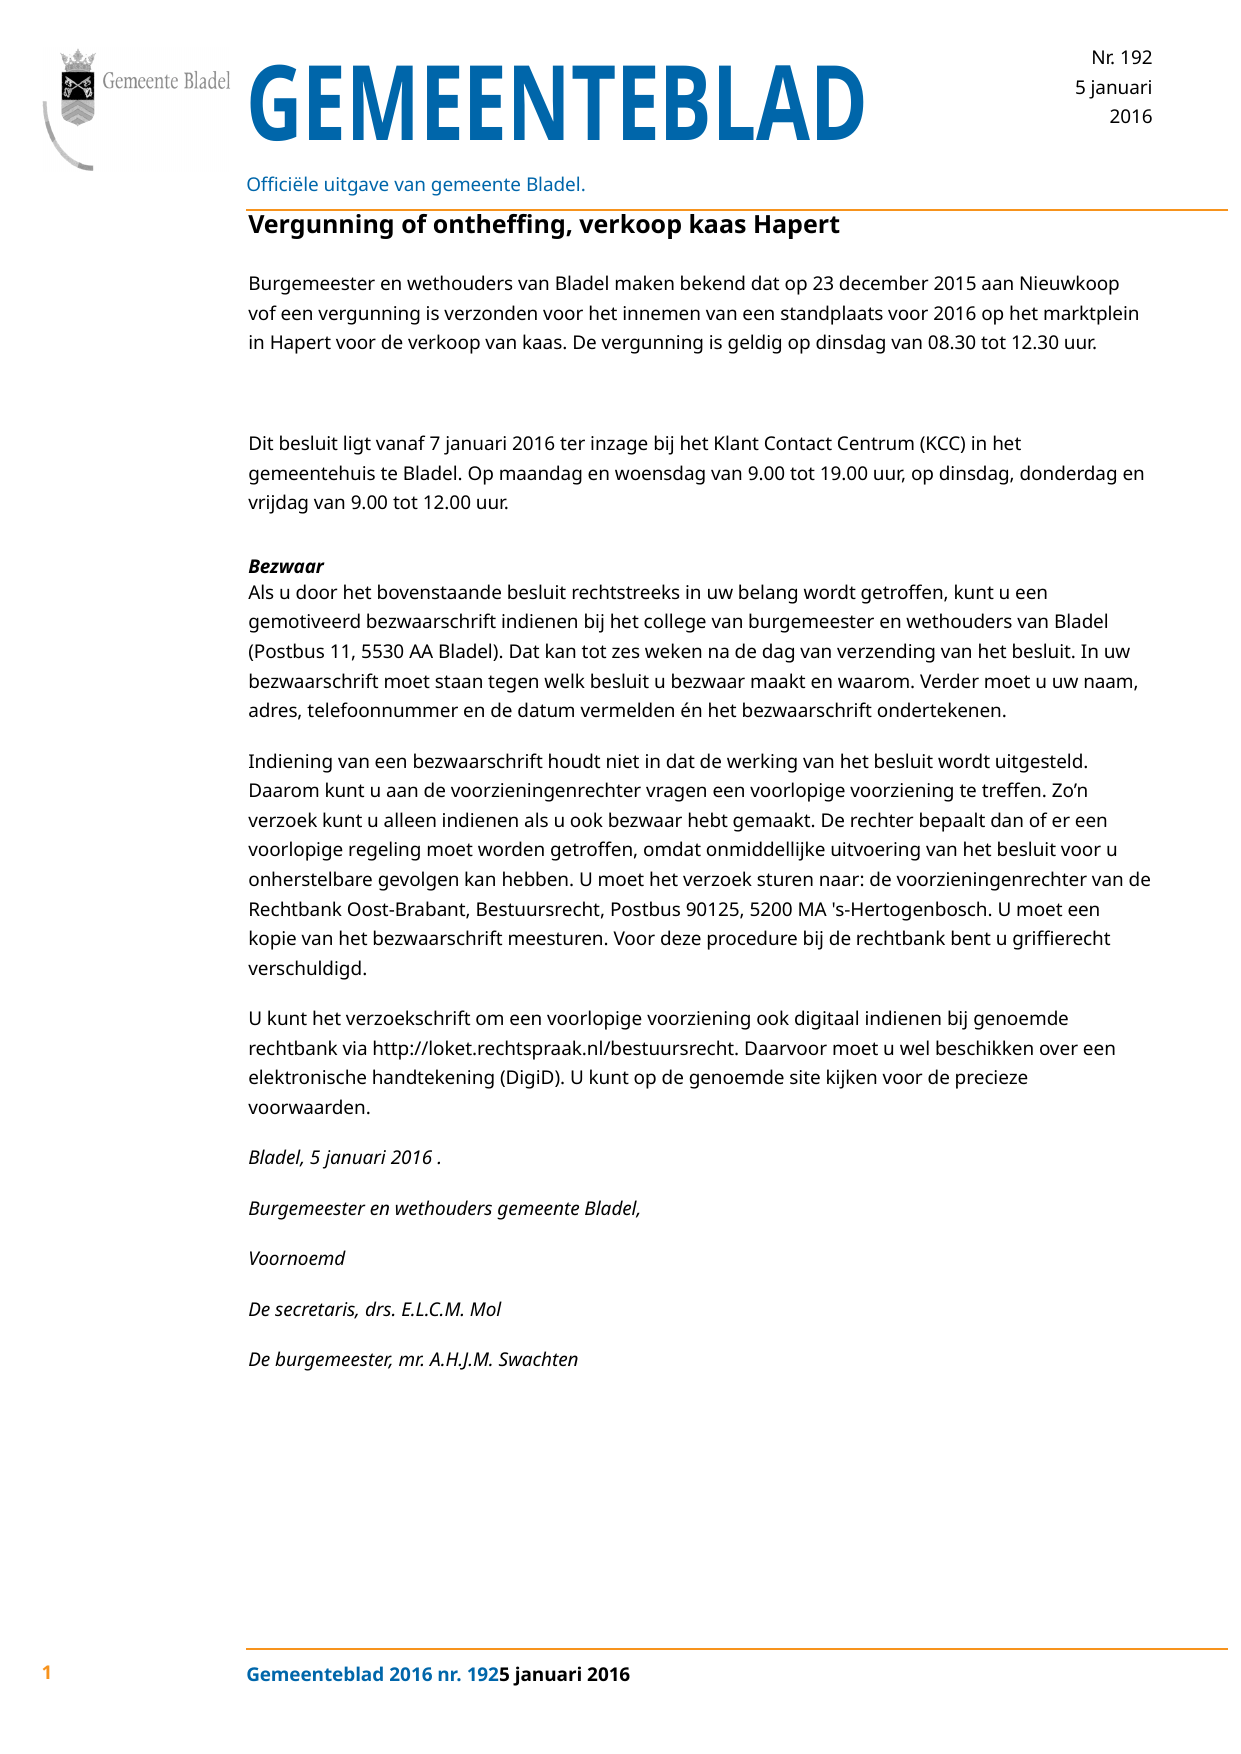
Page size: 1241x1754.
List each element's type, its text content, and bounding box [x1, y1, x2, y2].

text Voornoemd [248, 1245, 1152, 1271]
text Bezwaar [248, 553, 1152, 579]
text Burgemeester en wethouders gemeente Bladel, [248, 1195, 1152, 1221]
picture [41, 47, 231, 172]
text U kunt het verzoekschrift om een voorlopige voorziening ook digitaal indienen bij genoemde rechtbank via http://loket.rechtspraak.nl/bestuursrecht. Daarvoor moet u wel beschikken over een elektronische handtekening (DigiD). U kunt op de genoemde site kijken voor de precieze voorwaarden. [248, 1005, 1152, 1120]
text Dit besluit ligt vanaf 7 januari 2016 ter inzage bij het Klant Contact Centrum (KCC) in het gemeentehuis te Bladel. Op maandag en woensdag van 9.00 tot 19.00 uur, op dinsdag, donderdag en vrijdag van 9.00 tot 12.00 uur. [248, 430, 1152, 515]
text Vergunning of ontheffing, verkoop kaas Hapert [248, 211, 1152, 241]
text Burgemeester en wethouders van Bladel maken bekend dat op 23 december 2015 aan Nieuwkoop vof een vergunning is verzonden voor het innemen van een standplaats voor 2016 op het marktplein in Hapert voor de verkoop van kaas. De vergunning is geldig op dinsdag van 08.30 tot 12.30 uur. [248, 270, 1152, 355]
text Indiening van een bezwaarschrift houdt niet in dat de werking van het besluit wordt uitgesteld. Daarom kunt u aan de voorzieningenrechter vragen een voorlopige voorziening te treffen. Zo’n verzoek kunt u alleen indienen als u ook bezwaar hebt gemaakt. De rechter bepaalt dan of er een voorlopige regeling moet worden getroffen, omdat onmiddellijke uitvoering van het besluit voor u onherstelbare gevolgen kan hebben. U moet het verzoek sturen naar: de voorzieningenrechter van de Rechtbank Oost-Brabant, Bestuursrecht, Postbus 90125, 5200 MA 's-Hertogenbosch. U moet een kopie van het bezwaarschrift meesturen. Voor deze procedure bij de rechtbank bent u griffierecht verschuldigd. [248, 748, 1152, 981]
text Bladel, 5 januari 2016 . [248, 1144, 1152, 1170]
text De burgemeester, mr. A.H.J.M. Swachten [248, 1346, 1152, 1372]
text Als u door het bovenstaande besluit rechtstreeks in uw belang wordt getroffen, kunt u een gemotiveerd bezwaarschrift indienen bij het college van burgemeester en wethouders van Bladel (Postbus 11, 5530 AA Bladel). Dat kan tot zes weken na de dag van verzending van het besluit. In uw bezwaarschrift moet staan tegen welk besluit u bezwaar maakt en waarom. Verder moet u uw naam, adres, telefoonnummer en de datum vermelden én het bezwaarschrift ondertekenen. [248, 579, 1152, 723]
text De secretaris, drs. E.L.C.M. Mol [248, 1296, 1152, 1322]
